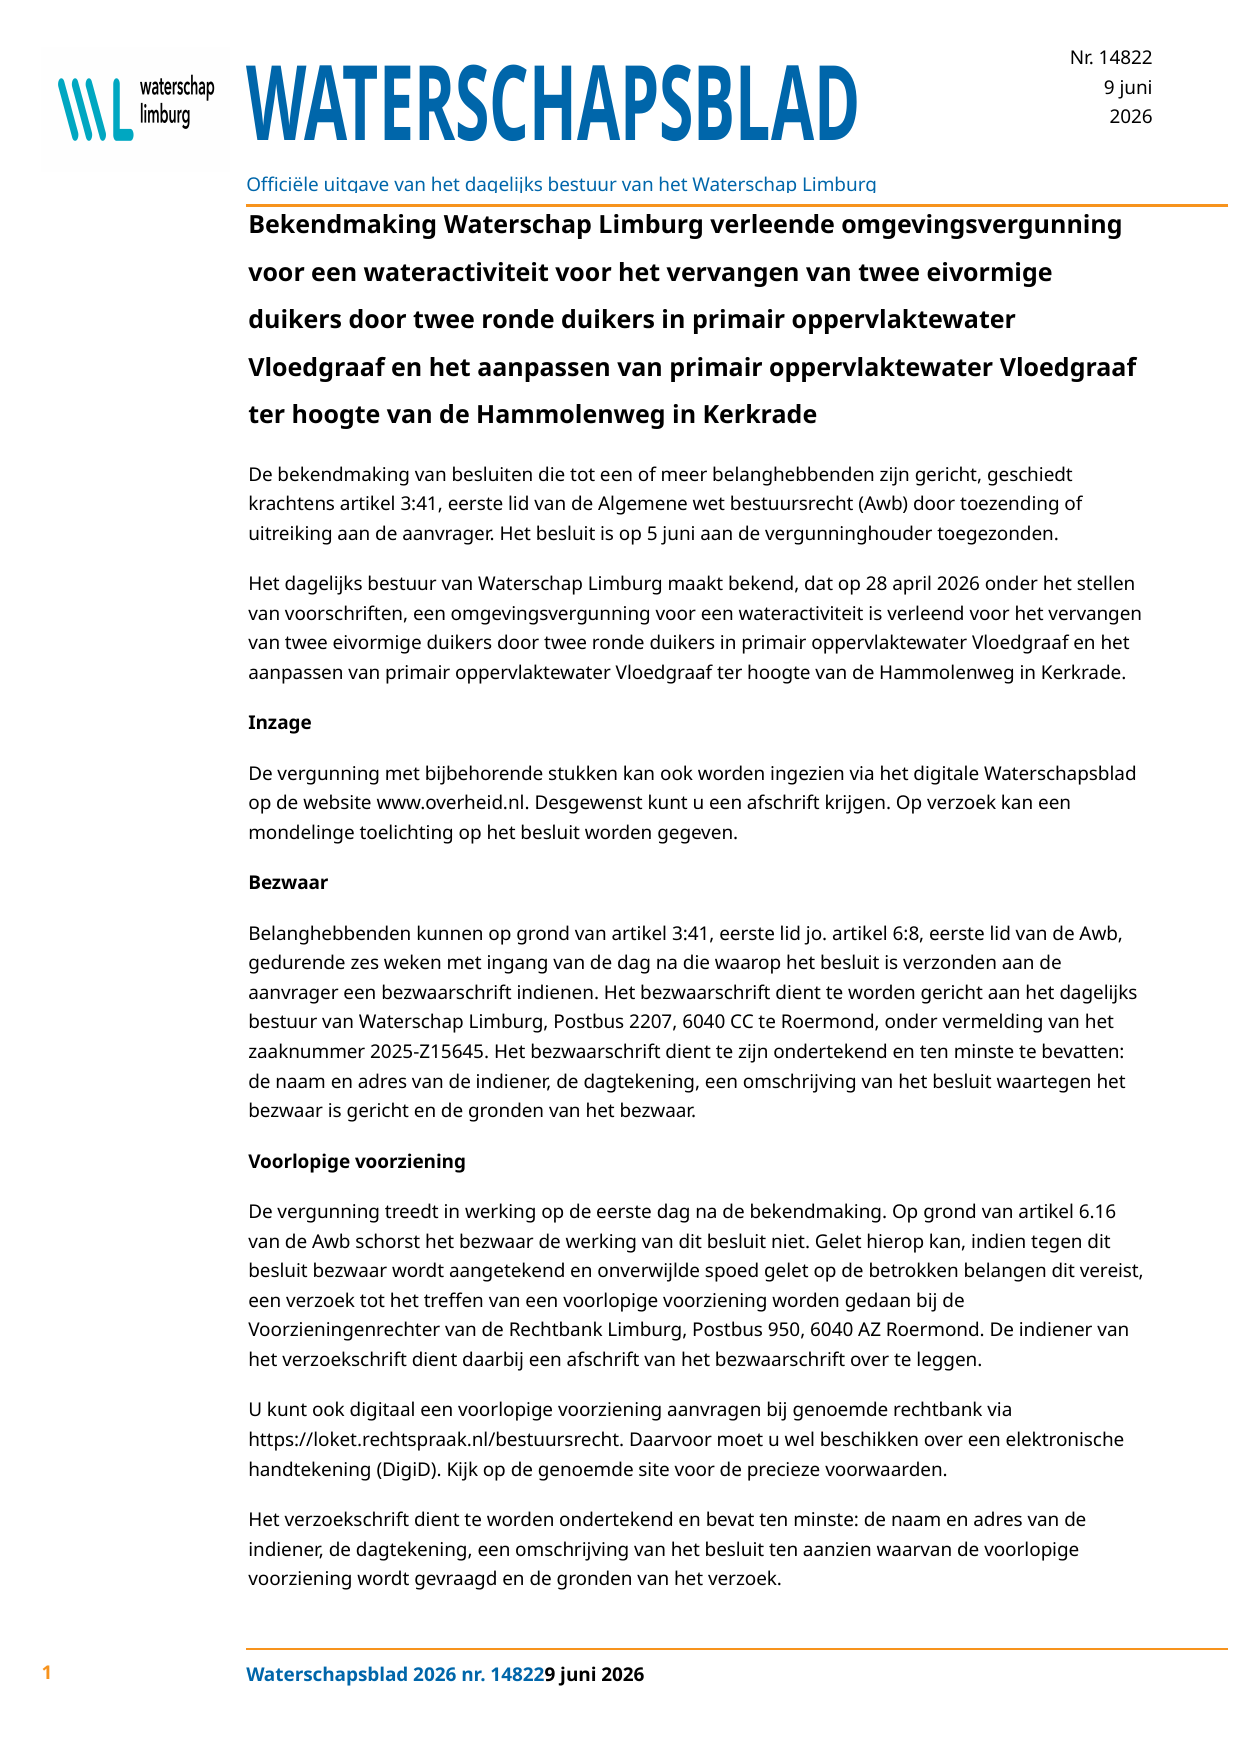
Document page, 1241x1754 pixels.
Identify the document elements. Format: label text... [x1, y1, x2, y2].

text De vergunning met bijbehorende stukken kan ook worden ingezien via het digitale Waterschapsblad op de website www.overheid.nl. Desgewenst kunt u een afschrift krijgen. Op verzoek kan een mondelinge toelichting op het besluit worden gegeven. [248, 760, 1152, 845]
text Voorlopige voorziening [248, 1148, 1152, 1173]
picture [41, 47, 231, 172]
text Bekendmaking Waterschap Limburg verleende omgevingsvergunning voor een wateractiviteit voor het vervangen van twee eivormige duikers door twee ronde duikers in primair oppervlaktewater Vloedgraaf en het aanpassen van primair oppervlaktewater Vloedgraaf ter hoogte van de Hammolenweg in Kerkrade [248, 207, 1152, 431]
text Inzage [248, 709, 1152, 735]
text Het dagelijks bestuur van Waterschap Limburg maakt bekend, dat op 28 april 2026 onder het stellen van voorschriften, een omgevingsvergunning voor een wateractiviteit is verleend voor het vervangen van twee eivormige duikers door twee ronde duikers in primair oppervlaktewater Vloedgraaf en het aanpassen van primair oppervlaktewater Vloedgraaf ter hoogte van de Hammolenweg in Kerkrade. [248, 570, 1152, 685]
text Bezwaar [248, 869, 1152, 895]
text U kunt ook digitaal een voorlopige voorziening aanvragen bij genoemde rechtbank via https://loket.rechtspraak.nl/bestuursrecht. Daarvoor moet u wel beschikken over een elektronische handtekening (DigiD). Kijk op de genoemde site voor de precieze voorwaarden. [248, 1397, 1152, 1481]
text De bekendmaking van besluiten die tot een of meer belanghebbenden zijn gericht, geschiedt krachtens artikel 3:41, eerste lid van de Algemene wet bestuursrecht (Awb) door toezending of uitreiking aan de aanvrager. Het besluit is op 5 juni aan de vergunninghouder toegezonden. [248, 461, 1152, 546]
text De vergunning treedt in werking op de eerste dag na de bekendmaking. Op grond van artikel 6.16 van de Awb schorst het bezwaar de werking van dit besluit niet. Gelet hierop kan, indien tegen dit besluit bezwaar wordt aangetekend en onverwijlde spoed gelet op de betrokken belangen dit vereist, een verzoek tot het treffen van een voorlopige voorziening worden gedaan bij de Voorzieningenrechter van de Rechtbank Limburg, Postbus 950, 6040 AZ Roermond. De indiener van het verzoekschrift dient daarbij een afschrift van het bezwaarschrift over te leggen. [248, 1198, 1152, 1372]
text Het verzoekschrift dient te worden ondertekend en bevat ten minste: de naam en adres van de indiener, de dagtekening, een omschrijving van het besluit ten aanzien waarvan de voorlopige voorziening wordt gevraagd en de gronden van het verzoek. [248, 1506, 1152, 1591]
text Belanghebbenden kunnen op grond van artikel 3:41, eerste lid jo. artikel 6:8, eerste lid van de Awb, gedurende zes weken met ingang van de dag na die waarop het besluit is verzonden aan de aanvrager een bezwaarschrift indienen. Het bezwaarschrift dient te worden gericht aan het dagelijks bestuur van Waterschap Limburg, Postbus 2207, 6040 CC te Roermond, onder vermelding van het zaaknummer 2025-Z15645. Het bezwaarschrift dient te zijn ondertekend en ten minste te bevatten: de naam en adres van de indiener, de dagtekening, een omschrijving van het besluit waartegen het bezwaar is gericht en de gronden van het bezwaar. [248, 920, 1152, 1123]
